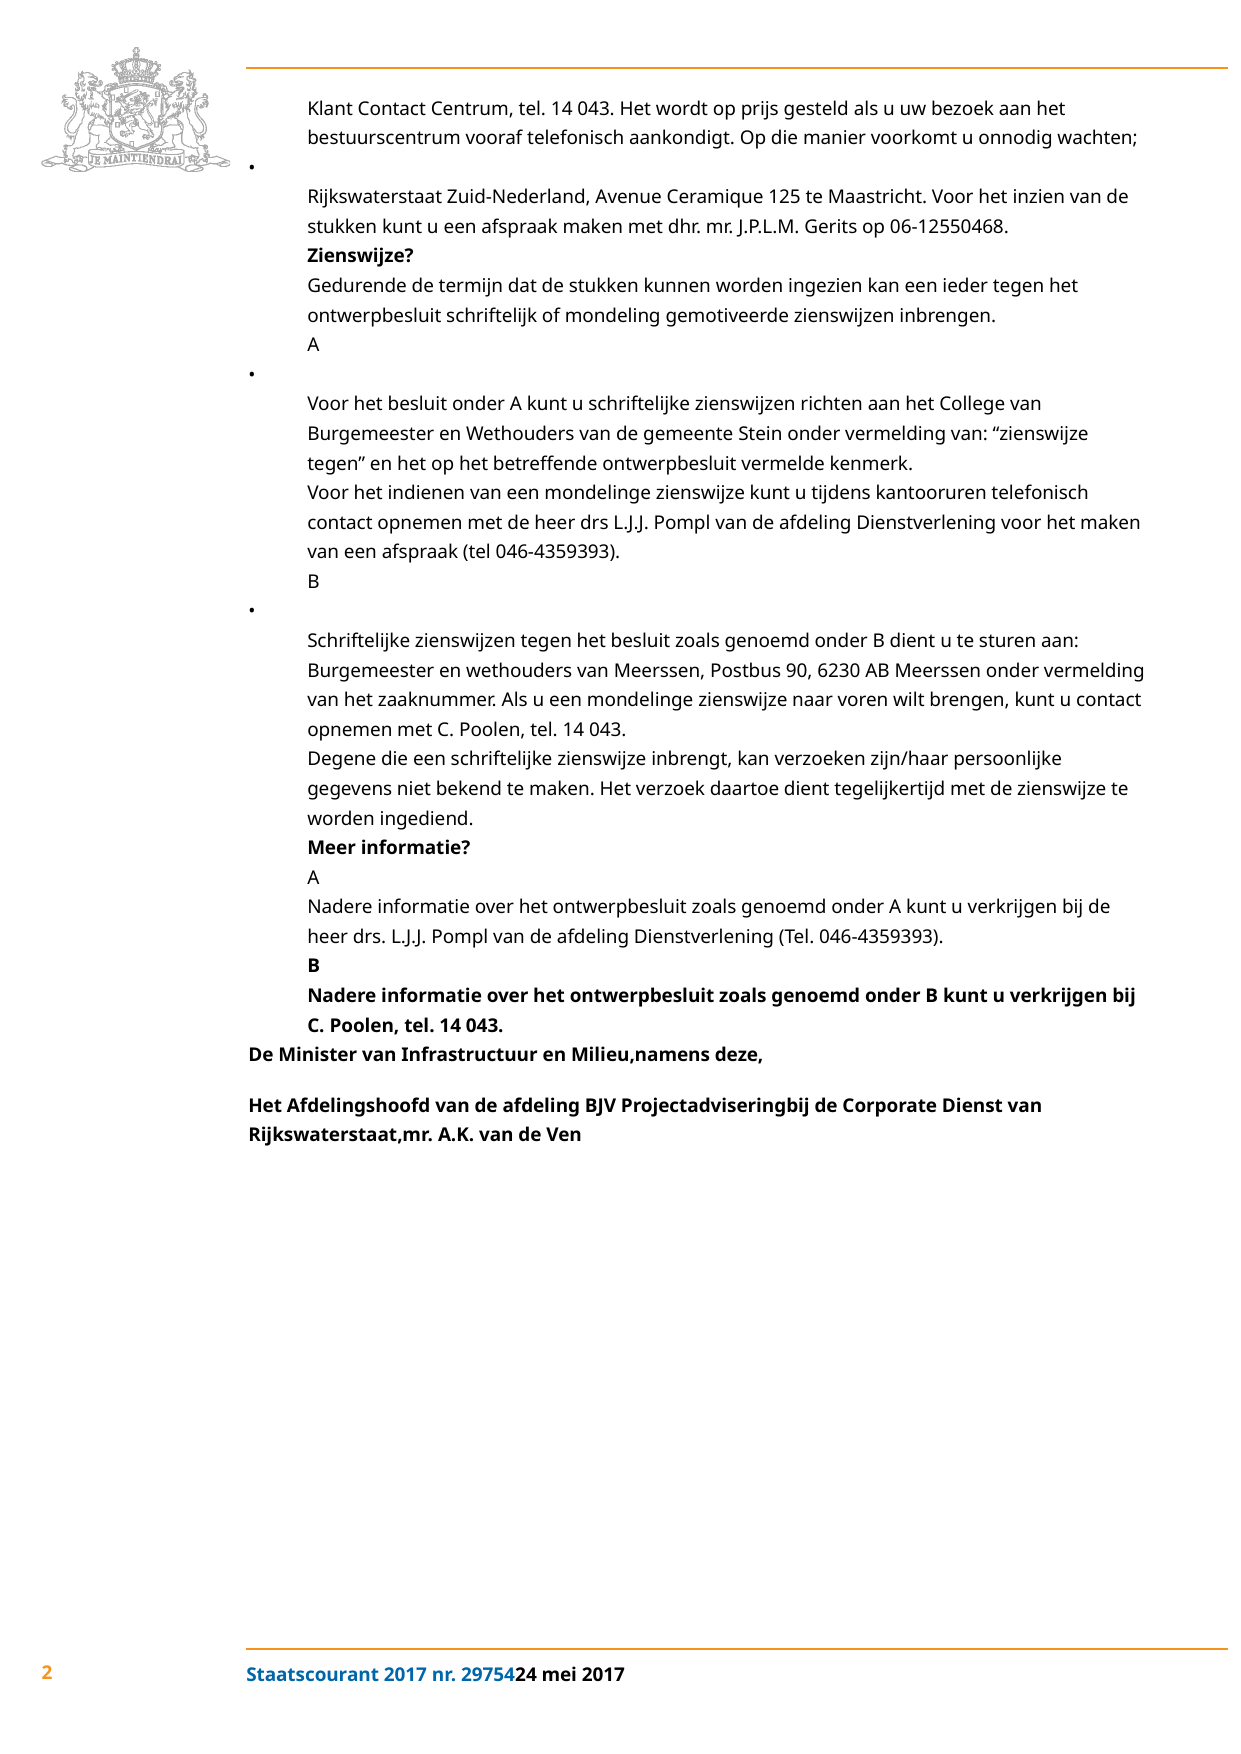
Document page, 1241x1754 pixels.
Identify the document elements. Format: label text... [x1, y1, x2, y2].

list Klant Contact Centrum, tel. 14 043. Het wordt op prijs gesteld als u uw bezoek aan het bestuurscentrum vooraf telefonisch aankondigt. Op die manier voorkomt u onnodig wachten; [248, 95, 1152, 150]
list Schriftelijke zienswijzen tegen het besluit zoals genoemd onder B dient u te sturen aan: Burgemeester en wethouders van Meerssen, Postbus 90, 6230 AB Meerssen onder vermelding van het zaaknummer. Als u een mondelinge zienswijze naar voren wilt brengen, kunt u contact opnemen met C. Poolen, tel. 14 043. [248, 627, 1152, 742]
list B [248, 568, 1152, 594]
list Gedurende de termijn dat de stukken kunnen worden ingezien kan een ieder tegen het ontwerpbesluit schriftelijk of mondeling gemotiveerde zienswijzen inbrengen. [248, 272, 1152, 328]
list Nadere informatie over het ontwerpbesluit zoals genoemd onder B kunt u verkrijgen bij C. Poolen, tel. 14 043. [248, 982, 1152, 1038]
list Zienswijze? [248, 243, 1152, 268]
list Degene die een schriftelijke zienswijze inbrengt, kan verzoeken zijn/haar persoonlijke gegevens niet bekend te maken. Het verzoek daartoe dient tegelijkertijd met de zienswijze te worden ingediend. [248, 746, 1152, 831]
list Voor het indienen van een mondelinge zienswijze kunt u tijdens kantooruren telefonisch contact opnemen met de heer drs L.J.J. Pompl van de afdeling Dienstverlening voor het maken van een afspraak (tel 046-4359393). [248, 479, 1152, 564]
text Het Afdelingshoofd van de afdeling BJV Projectadviseringbij de Corporate Dienst van Rijkswaterstaat,mr. A.K. van de Ven [248, 1092, 1152, 1147]
list Voor het besluit onder A kunt u schriftelijke zienswijzen richten aan het College van Burgemeester en Wethouders van de gemeente Stein onder vermelding van: “zienswijze tegen” en het op het betreffende ontwerpbesluit vermelde kenmerk. [248, 391, 1152, 476]
list B [248, 953, 1152, 978]
list A [248, 331, 1152, 357]
list Rijkswaterstaat Zuid-Nederland, Avenue Ceramique 125 te Maastricht. Voor het inzien van de stukken kunt u een afspraak maken met dhr. mr. J.P.L.M. Gerits op 06-12550468. [248, 183, 1152, 239]
list Nadere informatie over het ontwerpbesluit zoals genoemd onder A kunt u verkrijgen bij de heer drs. L.J.J. Pompl van de afdeling Dienstverlening (Tel. 046-4359393). [248, 893, 1152, 949]
picture [41, 47, 231, 172]
list Meer informatie? [248, 834, 1152, 860]
text De Minister van Infrastructuur en Milieu,namens deze, [248, 1041, 1152, 1067]
list A [248, 864, 1152, 890]
